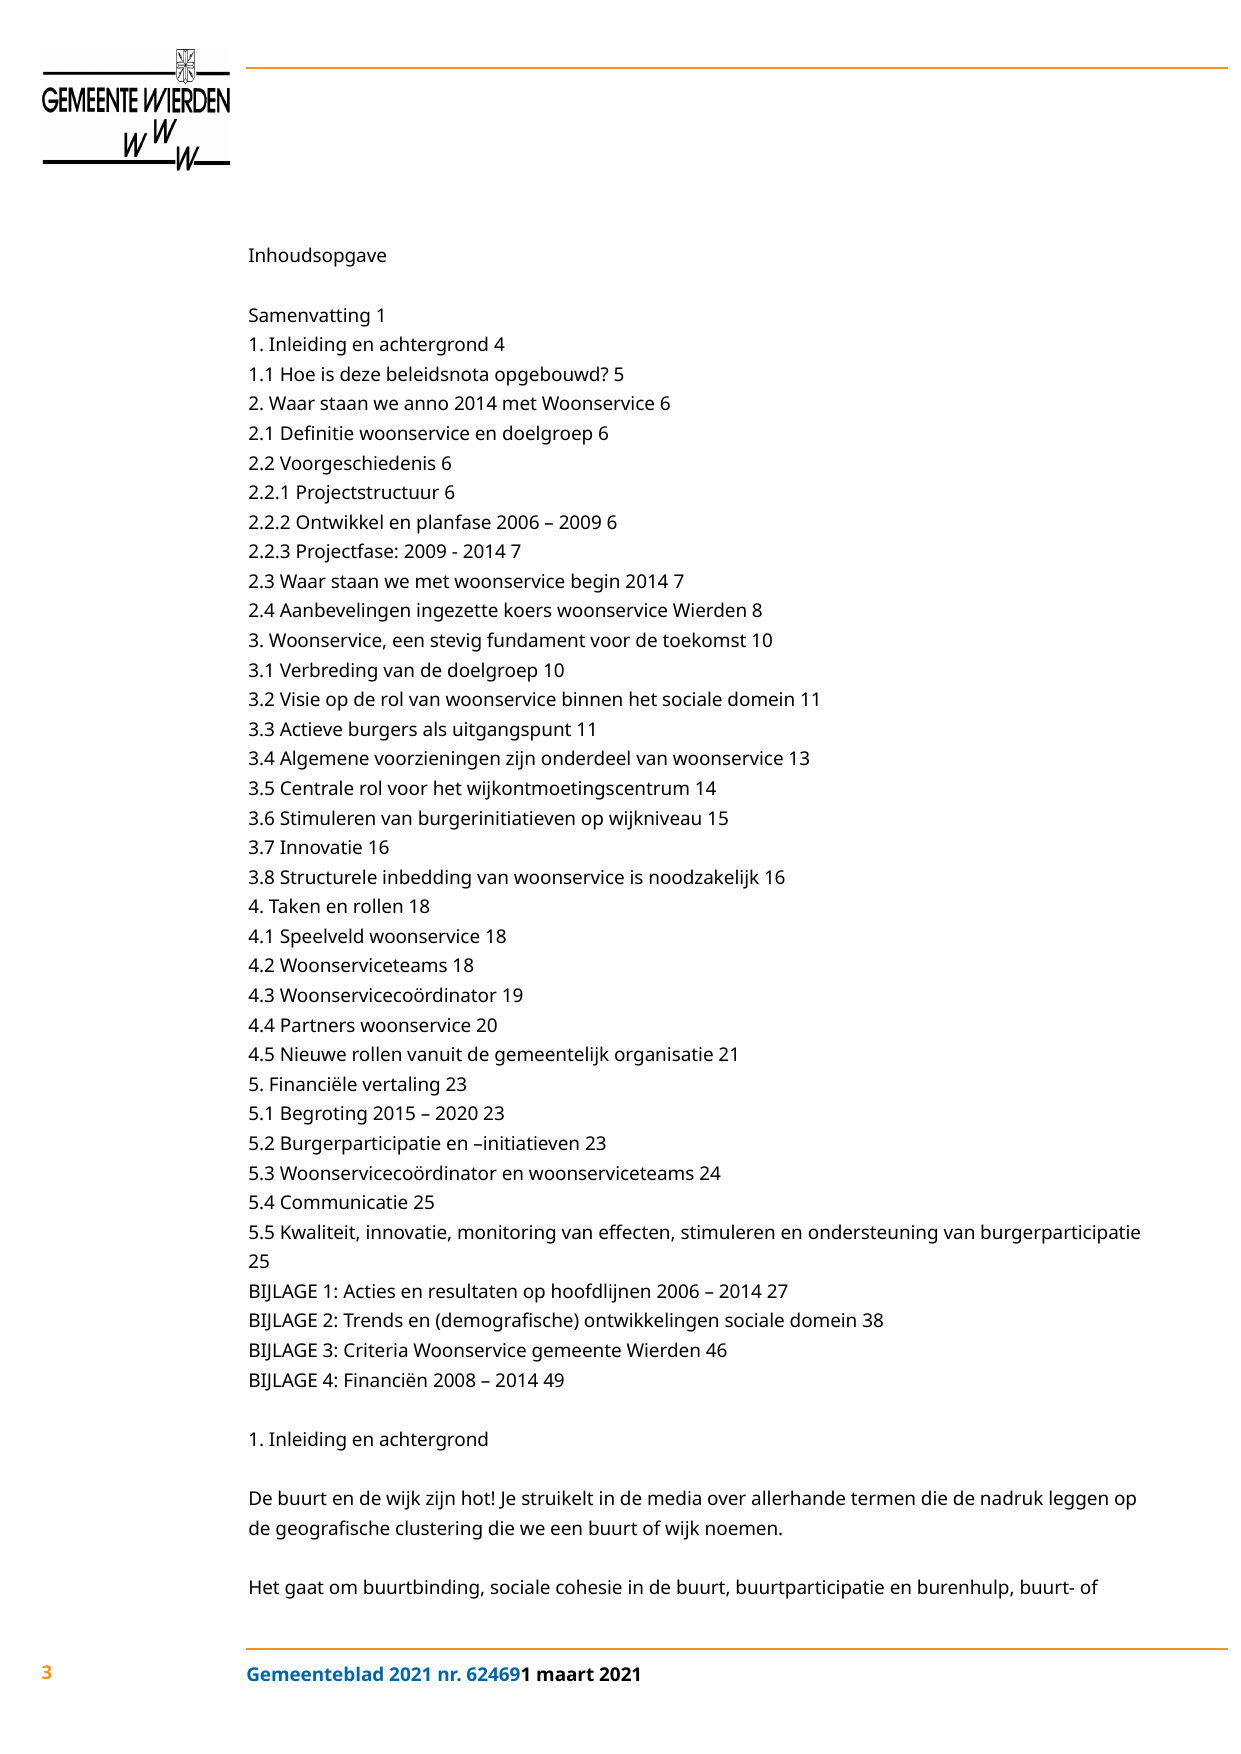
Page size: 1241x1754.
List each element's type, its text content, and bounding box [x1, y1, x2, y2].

text De buurt en de wijk zijn hot! Je struikelt in de media over allerhande termen die de nadruk leggen op de geografische clustering die we een buurt of wijk noemen. [248, 1485, 1152, 1541]
text 3.2 Visie op de rol van woonservice binnen het sociale domein 11 [248, 686, 1152, 712]
text BIJLAGE 4: Financiën 2008 – 2014 49 [248, 1367, 1152, 1393]
text 2.2.1 Projectstructuur 6 [248, 479, 1152, 505]
text 3.7 Innovatie 16 [248, 834, 1152, 860]
text 2.2 Voorgeschiedenis 6 [248, 450, 1152, 476]
text 4.3 Woonservicecoördinator 19 [248, 982, 1152, 1008]
text 1. Inleiding en achtergrond 4 [248, 331, 1152, 357]
text 5.3 Woonservicecoördinator en woonserviceteams 24 [248, 1160, 1152, 1186]
text 2. Waar staan we anno 2014 met Woonservice 6 [248, 391, 1152, 416]
text 2.4 Aanbevelingen ingezette koers woonservice Wierden 8 [248, 598, 1152, 623]
text Het gaat om buurtbinding, sociale cohesie in de buurt, buurtparticipatie en burenhulp, buurt- of [248, 1574, 1152, 1600]
text 5.1 Begroting 2015 – 2020 23 [248, 1101, 1152, 1126]
text 3.5 Centrale rol voor het wijkontmoetingscentrum 14 [248, 775, 1152, 801]
text 5.2 Burgerparticipatie en –initiatieven 23 [248, 1130, 1152, 1156]
text 1.1 Hoe is deze beleidsnota opgebouwd? 5 [248, 361, 1152, 387]
text 1. Inleiding en achtergrond [248, 1426, 1152, 1452]
text 3.6 Stimuleren van burgerinitiatieven op wijkniveau 15 [248, 805, 1152, 831]
text 2.2.2 Ontwikkel en planfase 2006 – 2009 6 [248, 509, 1152, 535]
picture [41, 47, 231, 172]
text 5. Financiële vertaling 23 [248, 1071, 1152, 1097]
text BIJLAGE 1: Acties en resultaten op hoofdlijnen 2006 – 2014 27 [248, 1278, 1152, 1304]
text 5.5 Kwaliteit, innovatie, monitoring van effecten, stimuleren en ondersteuning van burgerparticipatie 25 [248, 1219, 1152, 1274]
text 2.3 Waar staan we met woonservice begin 2014 7 [248, 568, 1152, 594]
text BIJLAGE 2: Trends en (demografische) ontwikkelingen sociale domein 38 [248, 1308, 1152, 1333]
text 3.1 Verbreding van de doelgroep 10 [248, 657, 1152, 683]
text Samenvatting 1 [248, 302, 1152, 328]
text 2.2.3 Projectfase: 2009 - 2014 7 [248, 538, 1152, 564]
text 4. Taken en rollen 18 [248, 893, 1152, 919]
text Inhoudsopgave [248, 243, 1152, 268]
text 4.1 Speelveld woonservice 18 [248, 923, 1152, 949]
text 3.8 Structurele inbedding van woonservice is noodzakelijk 16 [248, 864, 1152, 890]
text 4.2 Woonserviceteams 18 [248, 953, 1152, 978]
text 5.4 Communicatie 25 [248, 1189, 1152, 1215]
text 4.4 Partners woonservice 20 [248, 1012, 1152, 1038]
text 2.1 Definitie woonservice en doelgroep 6 [248, 420, 1152, 446]
text 3.3 Actieve burgers als uitgangspunt 11 [248, 716, 1152, 742]
text 3. Woonservice, een stevig fundament voor de toekomst 10 [248, 627, 1152, 653]
text 4.5 Nieuwe rollen vanuit de gemeentelijk organisatie 21 [248, 1041, 1152, 1067]
text BIJLAGE 3: Criteria Woonservice gemeente Wierden 46 [248, 1337, 1152, 1363]
text 3.4 Algemene voorzieningen zijn onderdeel van woonservice 13 [248, 746, 1152, 771]
